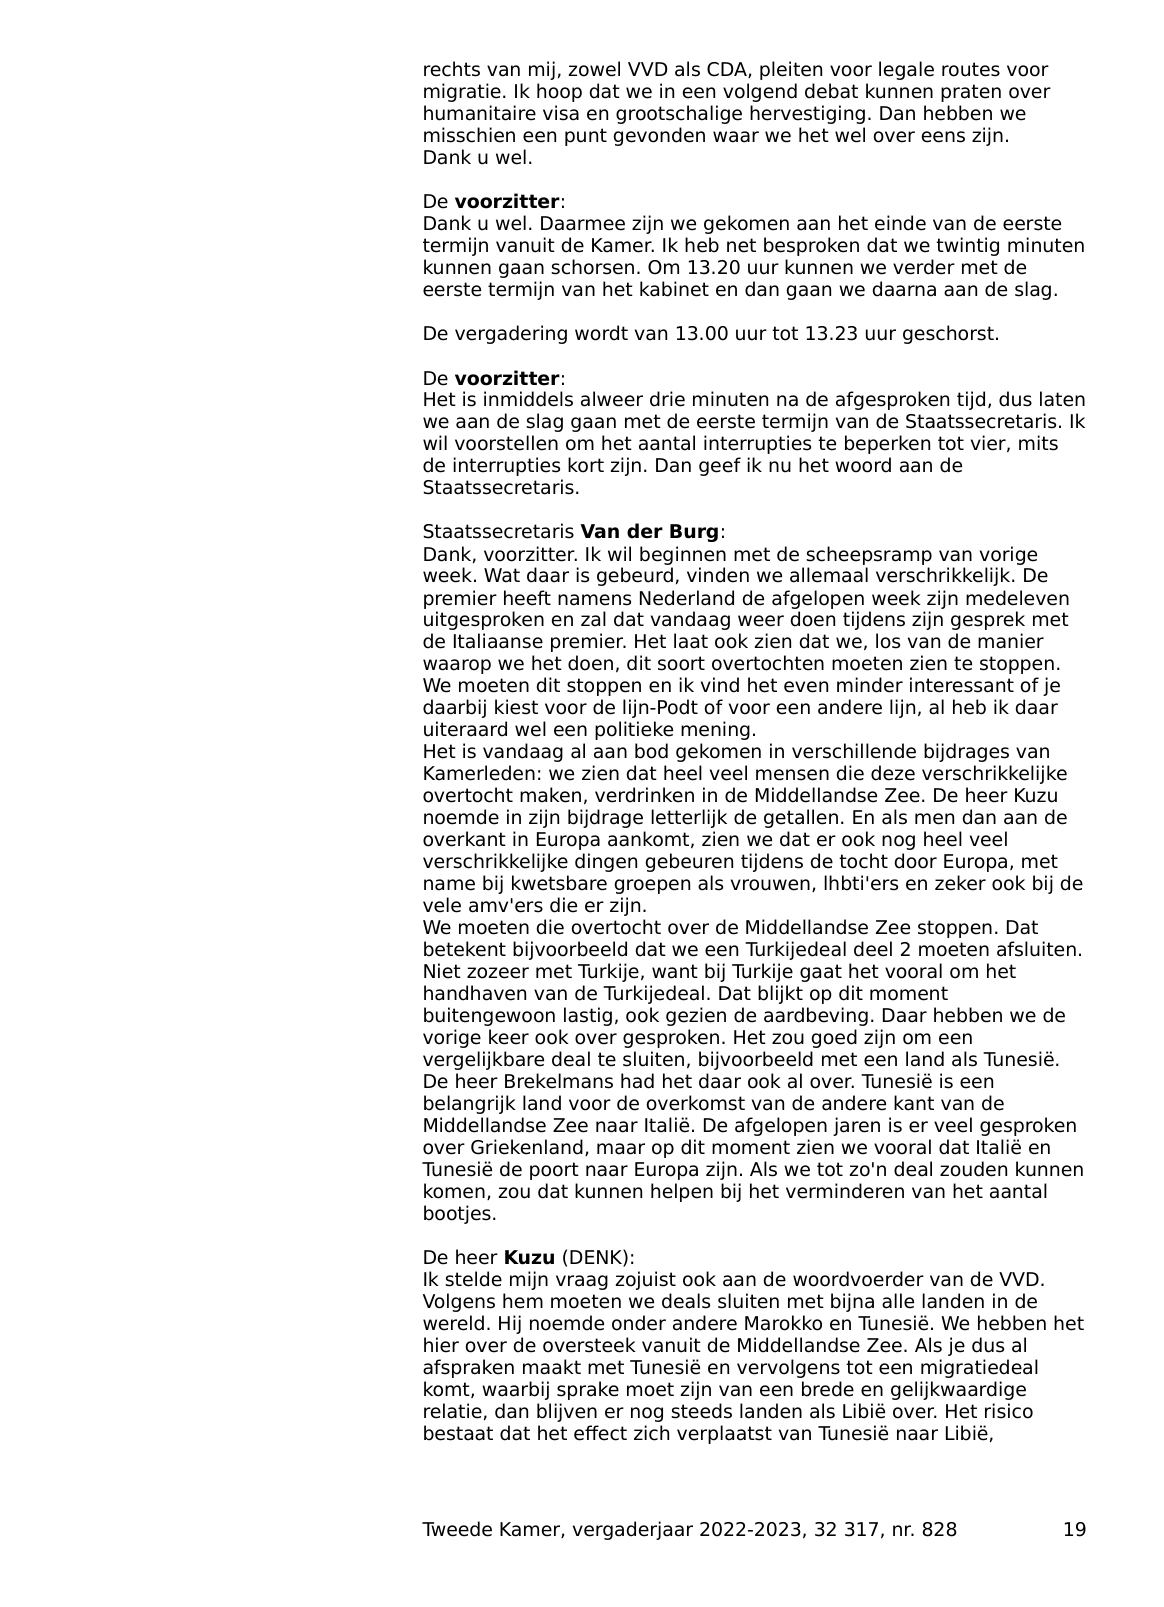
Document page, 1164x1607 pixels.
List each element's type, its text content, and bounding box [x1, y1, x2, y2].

text De voorzitter: [422, 191, 1087, 213]
text Dank u wel. [422, 147, 1087, 169]
text rechts van mij, zowel VVD als CDA, pleiten voor legale routes voor migratie. Ik hoop dat we in een volgend debat kunnen praten over humanitaire visa en grootschalige hervestiging. Dan hebben we misschien een punt gevonden waar we het wel over eens zijn. [422, 59, 1087, 147]
text Dank u wel. Daarmee zijn we gekomen aan het einde van de eerste termijn vanuit de Kamer. Ik heb net besproken dat we twintig minuten kunnen gaan schorsen. Om 13.20 uur kunnen we verder met de eerste termijn van het kabinet en dan gaan we daarna aan de slag. [422, 213, 1087, 301]
text De heer Kuzu (DENK): [422, 1247, 1087, 1269]
text Ik stelde mijn vraag zojuist ook aan de woordvoerder van de VVD. Volgens hem moeten we deals sluiten met bijna alle landen in de wereld. Hij noemde onder andere Marokko en Tunesië. We hebben het hier over de oversteek vanuit de Middellandse Zee. Als je dus al afspraken maakt met Tunesië en vervolgens tot een migratiedeal komt, waarbij sprake moet zijn van een brede en gelijkwaardige relatie, dan blijven er nog steeds landen als Libië over. Het risico bestaat dat het effect zich verplaatst van Tunesië naar Libië, [422, 1269, 1087, 1445]
text Het is vandaag al aan bod gekomen in verschillende bijdrages van Kamerleden: we zien dat heel veel mensen die deze verschrikkelijke overtocht maken, verdrinken in de Middellandse Zee. De heer Kuzu noemde in zijn bijdrage letterlijk de getallen. En als men dan aan de overkant in Europa aankomt, zien we dat er ook nog heel veel verschrikkelijke dingen gebeuren tijdens de tocht door Europa, met name bij kwetsbare groepen als vrouwen, lhbti'ers en zeker ook bij de vele amv'ers die er zijn. [422, 741, 1087, 917]
text Staatssecretaris Van der Burg: [422, 521, 1087, 543]
text De voorzitter: [422, 367, 1087, 389]
text We moeten die overtocht over de Middellandse Zee stoppen. Dat betekent bijvoorbeeld dat we een Turkijedeal deel 2 moeten afsluiten. Niet zozeer met Turkije, want bij Turkije gaat het vooral om het handhaven van de Turkijedeal. Dat blijkt op dit moment buitengewoon lastig, ook gezien de aardbeving. Daar hebben we de vorige keer ook over gesproken. Het zou goed zijn om een vergelijkbare deal te sluiten, bijvoorbeeld met een land als Tunesië. De heer Brekelmans had het daar ook al over. Tunesië is een belangrijk land voor de overkomst van de andere kant van de Middellandse Zee naar Italië. De afgelopen jaren is er veel gesproken over Griekenland, maar op dit moment zien we vooral dat Italië en Tunesië de poort naar Europa zijn. Als we tot zo'n deal zouden kunnen komen, zou dat kunnen helpen bij het verminderen van het aantal bootjes. [422, 917, 1087, 1225]
text De vergadering wordt van 13.00 uur tot 13.23 uur geschorst. [422, 323, 1087, 345]
text Het is inmiddels alweer drie minuten na de afgesproken tijd, dus laten we aan de slag gaan met de eerste termijn van de Staatssecretaris. Ik wil voorstellen om het aantal interrupties te beperken tot vier, mits de interrupties kort zijn. Dan geef ik nu het woord aan de Staatssecretaris. [422, 389, 1087, 499]
text Dank, voorzitter. Ik wil beginnen met de scheepsramp van vorige week. Wat daar is gebeurd, vinden we allemaal verschrikkelijk. De premier heeft namens Nederland de afgelopen week zijn medeleven uitgesproken en zal dat vandaag weer doen tijdens zijn gesprek met de Italiaanse premier. Het laat ook zien dat we, los van de manier waarop we het doen, dit soort overtochten moeten zien te stoppen. We moeten dit stoppen en ik vind het even minder interessant of je daarbij kiest voor de lijn-Podt of voor een andere lijn, al heb ik daar uiteraard wel een politieke mening. [422, 543, 1087, 741]
